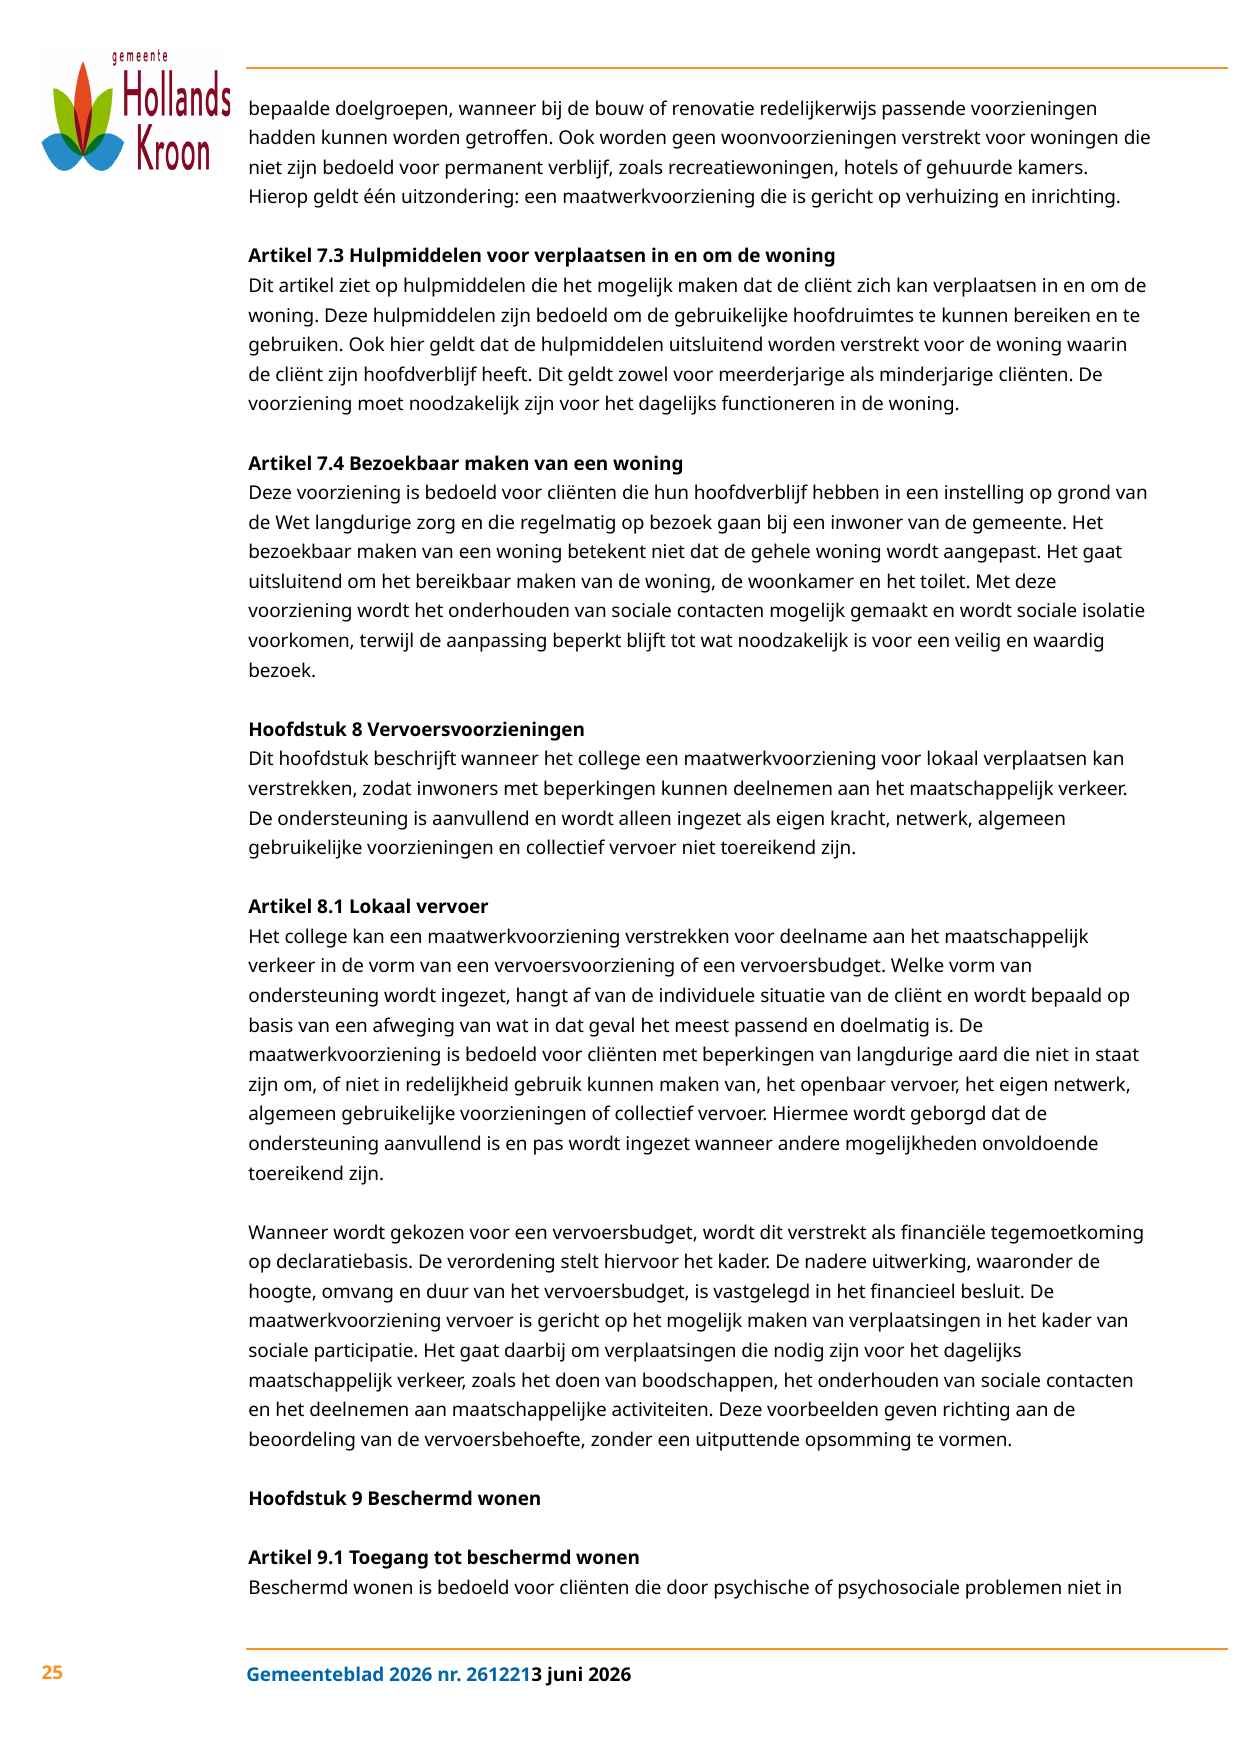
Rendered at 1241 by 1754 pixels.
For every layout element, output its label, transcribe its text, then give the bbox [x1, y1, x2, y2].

picture [41, 47, 231, 172]
text Hoofdstuk 9 Beschermd wonen [248, 1485, 1152, 1511]
text Artikel 9.1 Toegang tot beschermd wonen [248, 1544, 1152, 1570]
text Beschermd wonen is bedoeld voor cliënten die door psychische of psychosociale problemen niet in [248, 1574, 1152, 1600]
text Dit hoofdstuk beschrijft wanneer het college een maatwerkvoorziening voor lokaal verplaatsen kan verstrekken, zodat inwoners met beperkingen kunnen deelnemen aan het maatschappelijk verkeer. De ondersteuning is aanvullend en wordt alleen ingezet als eigen kracht, netwerk, algemeen gebruikelijke voorzieningen en collectief vervoer niet toereikend zijn. [248, 746, 1152, 860]
text Artikel 7.4 Bezoekbaar maken van een woning [248, 450, 1152, 476]
text Deze voorziening is bedoeld voor cliënten die hun hoofdverblijf hebben in een instelling op grond van de Wet langdurige zorg en die regelmatig op bezoek gaan bij een inwoner van de gemeente. Het bezoekbaar maken van een woning betekent niet dat de gehele woning wordt aangepast. Het gaat uitsluitend om het bereikbaar maken van de woning, de woonkamer en het toilet. Met deze voorziening wordt het onderhouden van sociale contacten mogelijk gemaakt en wordt sociale isolatie voorkomen, terwijl de aanpassing beperkt blijft tot wat noodzakelijk is voor een veilig en waardig bezoek. [248, 479, 1152, 683]
text Wanneer wordt gekozen voor een vervoersbudget, wordt dit verstrekt als financiële tegemoetkoming op declaratiebasis. De verordening stelt hiervoor het kader. De nadere uitwerking, waaronder de hoogte, omvang en duur van het vervoersbudget, is vastgelegd in het financieel besluit. De maatwerkvoorziening vervoer is gericht op het mogelijk maken van verplaatsingen in het kader van sociale participatie. Het gaat daarbij om verplaatsingen die nodig zijn voor het dagelijks maatschappelijk verkeer, zoals het doen van boodschappen, het onderhouden van sociale contacten en het deelnemen aan maatschappelijke activiteiten. Deze voorbeelden geven richting aan de beoordeling van de vervoersbehoefte, zonder een uitputtende opsomming te vormen. [248, 1219, 1152, 1452]
text Het college kan een maatwerkvoorziening verstrekken voor deelname aan het maatschappelijk verkeer in de vorm van een vervoersvoorziening of een vervoersbudget. Welke vorm van ondersteuning wordt ingezet, hangt af van de individuele situatie van de cliënt en wordt bepaald op basis van een afweging van wat in dat geval het meest passend en doelmatig is. De maatwerkvoorziening is bedoeld voor cliënten met beperkingen van langdurige aard die niet in staat zijn om, of niet in redelijkheid gebruik kunnen maken van, het openbaar vervoer, het eigen netwerk, algemeen gebruikelijke voorzieningen of collectief vervoer. Hiermee wordt geborgd dat de ondersteuning aanvullend is en pas wordt ingezet wanneer andere mogelijkheden onvoldoende toereikend zijn. [248, 923, 1152, 1186]
text Artikel 8.1 Lokaal vervoer [248, 893, 1152, 919]
text Dit artikel ziet op hulpmiddelen die het mogelijk maken dat de cliënt zich kan verplaatsen in en om de woning. Deze hulpmiddelen zijn bedoeld om de gebruikelijke hoofdruimtes te kunnen bereiken en te gebruiken. Ook hier geldt dat de hulpmiddelen uitsluitend worden verstrekt voor de woning waarin de cliënt zijn hoofdverblijf heeft. Dit geldt zowel voor meerderjarige als minderjarige cliënten. De voorziening moet noodzakelijk zijn voor het dagelijks functioneren in de woning. [248, 272, 1152, 416]
text Artikel 7.3 Hulpmiddelen voor verplaatsen in en om de woning [248, 243, 1152, 268]
text bepaalde doelgroepen, wanneer bij de bouw of renovatie redelijkerwijs passende voorzieningen hadden kunnen worden getroffen. Ook worden geen woonvoorzieningen verstrekt voor woningen die niet zijn bedoeld voor permanent verblijf, zoals recreatiewoningen, hotels of gehuurde kamers. Hierop geldt één uitzondering: een maatwerkvoorziening die is gericht op verhuizing en inrichting. [248, 95, 1152, 209]
text Hoofdstuk 8 Vervoersvoorzieningen [248, 716, 1152, 742]
